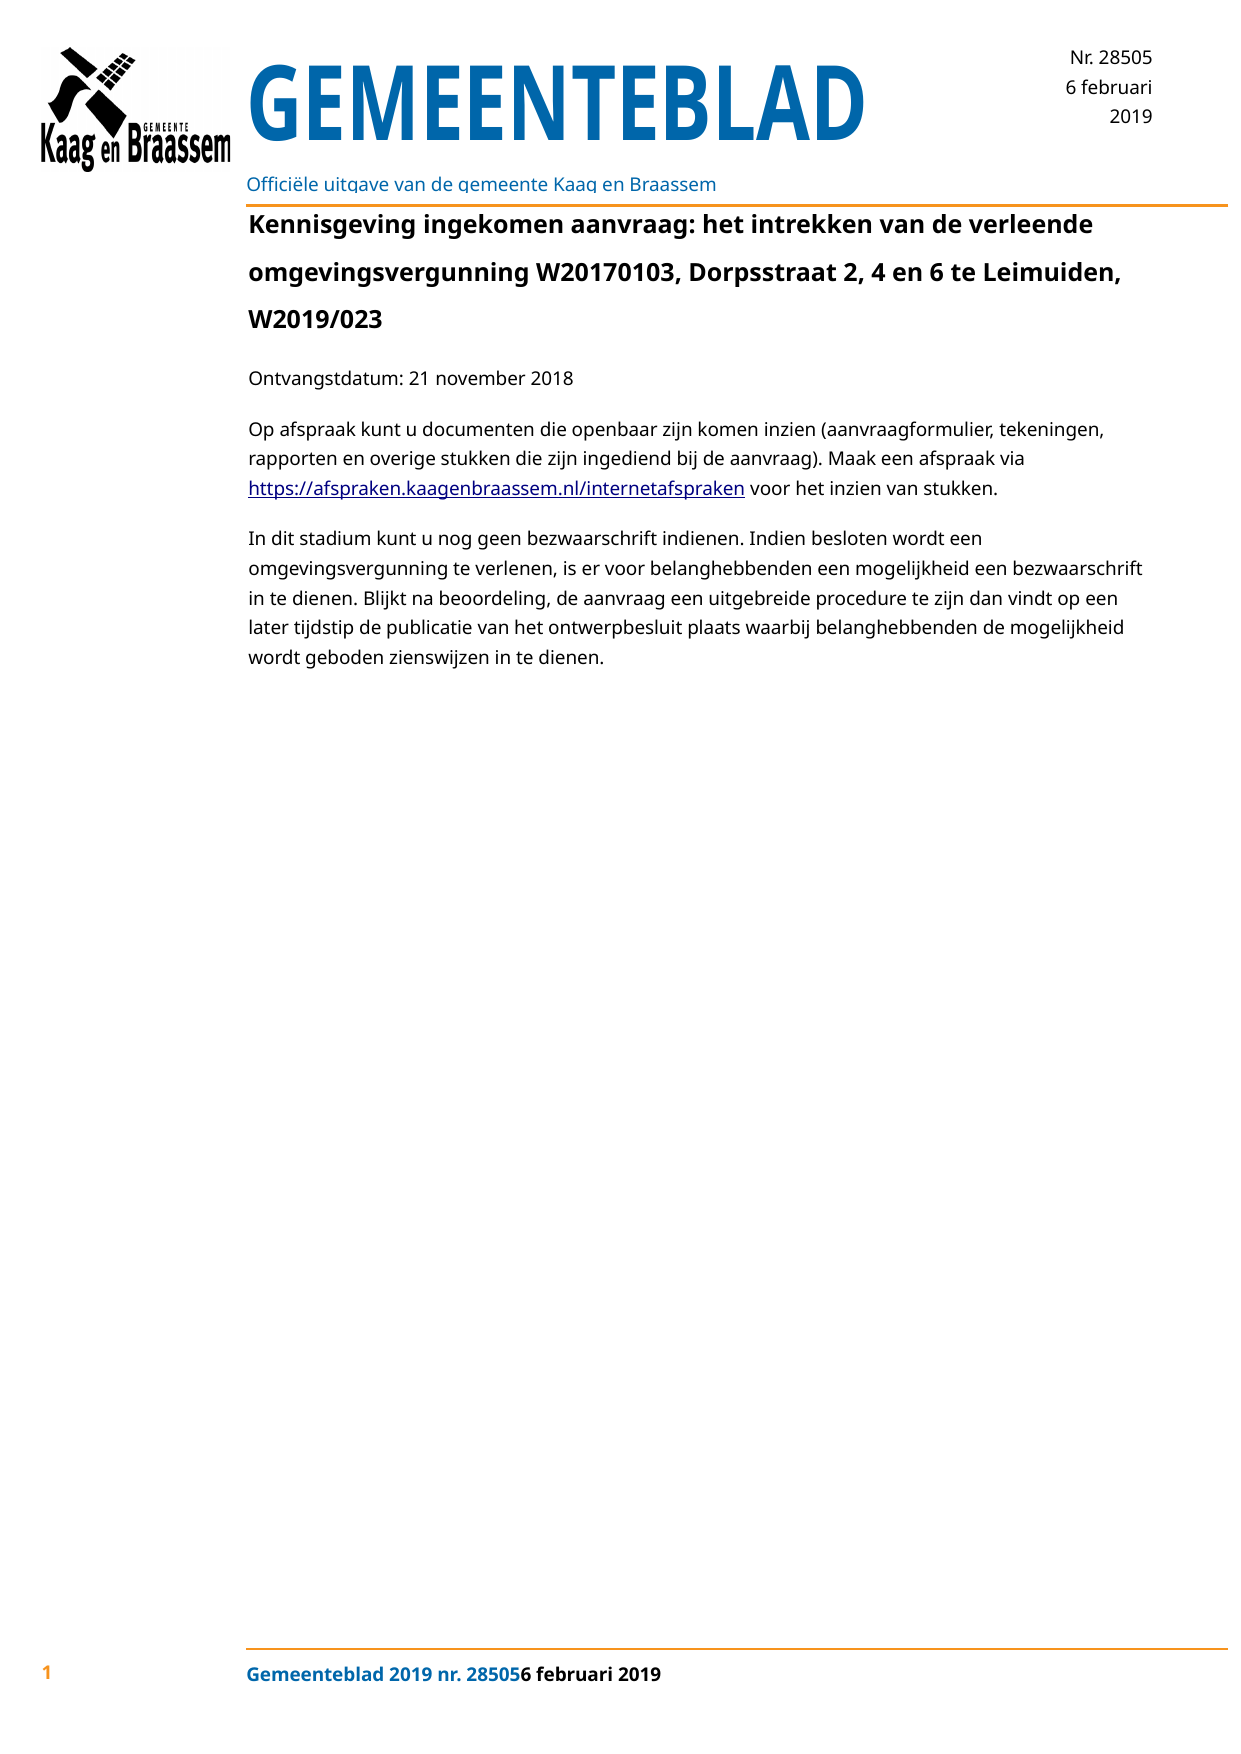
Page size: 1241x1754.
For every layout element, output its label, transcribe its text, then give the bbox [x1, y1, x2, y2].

text Op afspraak kunt u documenten die openbaar zijn komen inzien (aanvraagformulier, tekeningen, rapporten en overige stukken die zijn ingediend bij de aanvraag). Maak een afspraak via https://afspraken.kaagenbraassem.nl/internetafspraken voor het inzien van stukken. [248, 416, 1152, 501]
text Kennisgeving ingekomen aanvraag: het intrekken van de verleende omgevingsvergunning W20170103, Dorpsstraat 2, 4 en 6 te Leimuiden, W2019/023 [248, 207, 1152, 336]
text Ontvangstdatum: 21 november 2018 [248, 366, 1152, 391]
text In dit stadium kunt u nog geen bezwaarschrift indienen. Indien besloten wordt een omgevingsvergunning te verlenen, is er voor belanghebbenden een mogelijkheid een bezwaarschrift in te dienen. Blijkt na beoordeling, de aanvraag een uitgebreide procedure te zijn dan vindt op een later tijdstip de publicatie van het ontwerpbesluit plaats waarbij belanghebbenden de mogelijkheid wordt geboden zienswijzen in te dienen. [248, 526, 1152, 669]
picture [41, 47, 231, 172]
